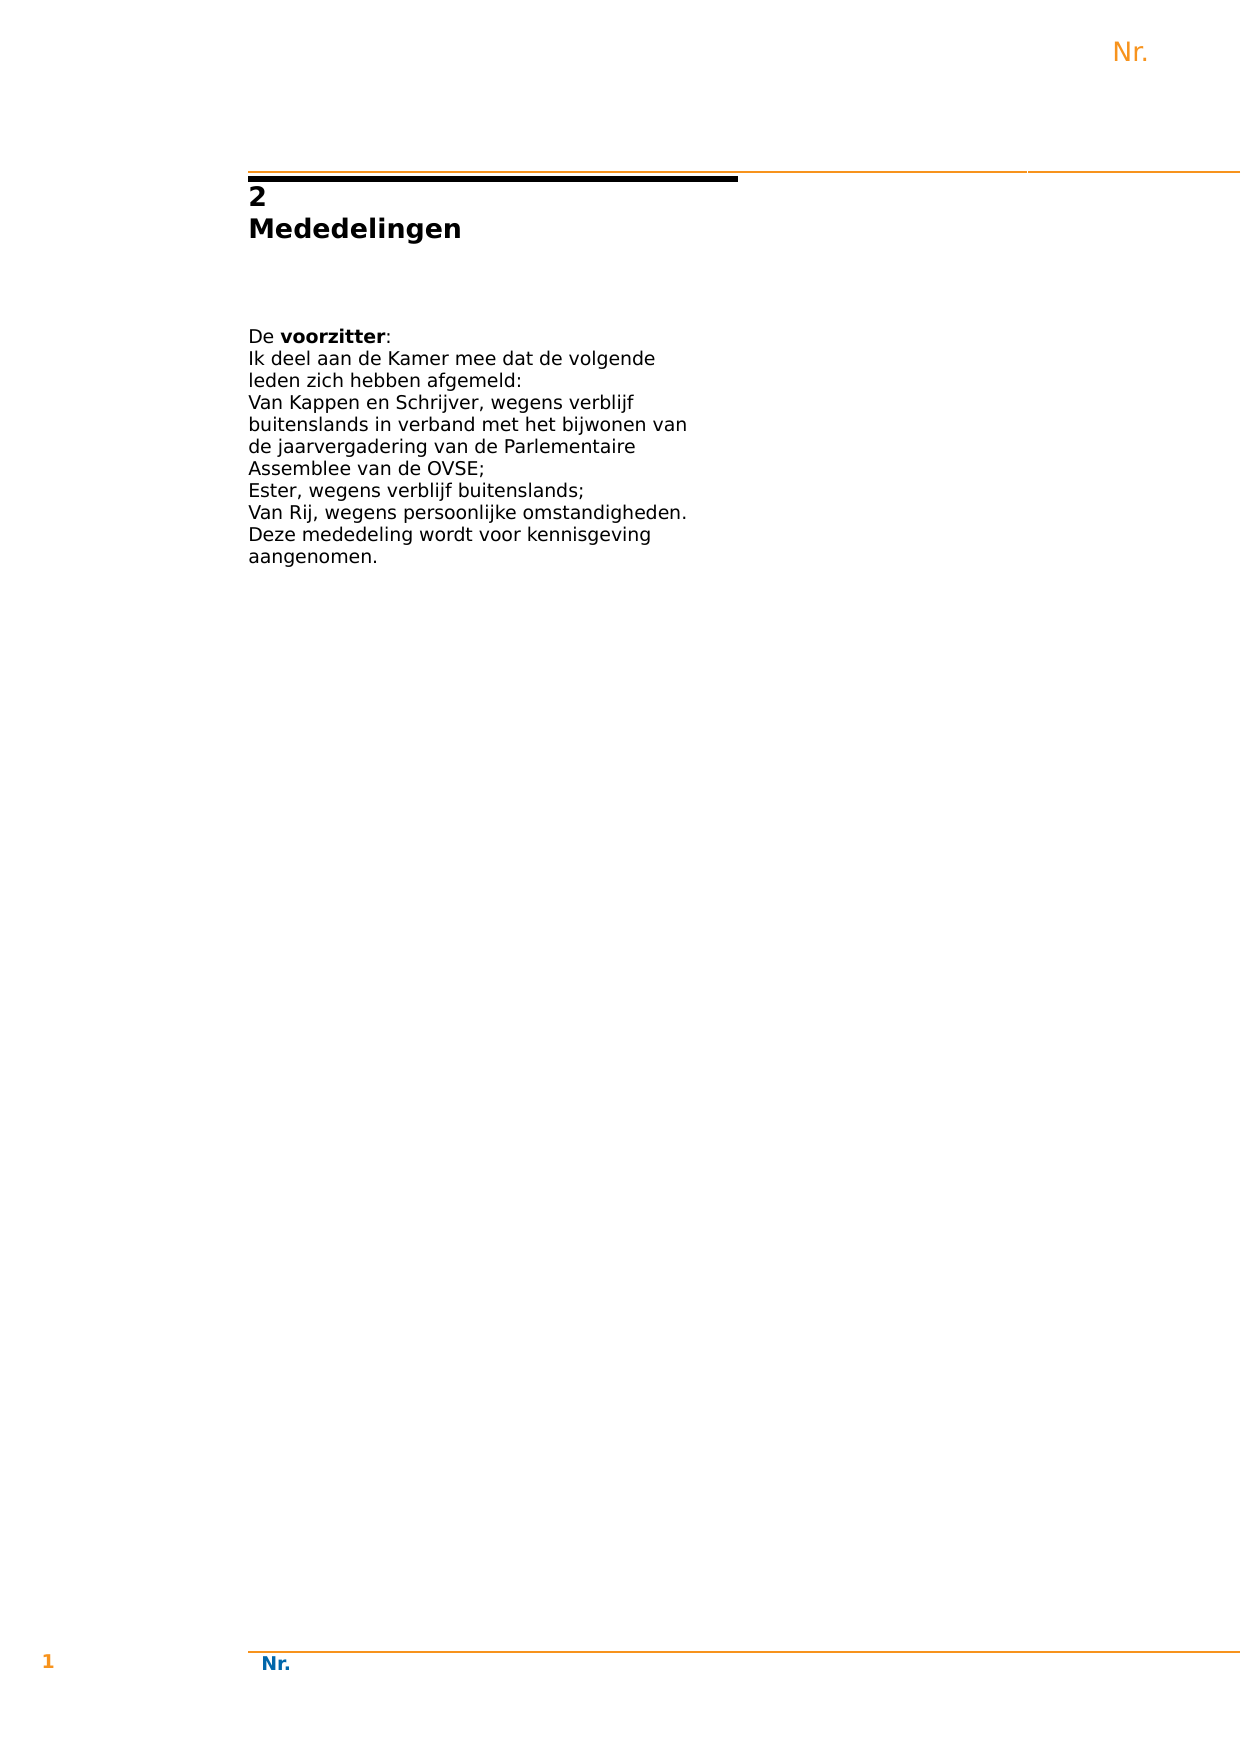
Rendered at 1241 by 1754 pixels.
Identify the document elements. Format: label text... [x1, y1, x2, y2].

text Deze mededeling wordt voor kennisgeving aangenomen. [248, 524, 691, 568]
text De voorzitter: [248, 326, 691, 348]
title 2 Mededelingen [248, 182, 691, 244]
text Van Kappen en Schrijver, wegens verblijf buitenslands in verband met het bijwonen van de jaarvergadering van de Parlementaire Assemblee van de OVSE; [248, 392, 691, 480]
text Ik deel aan de Kamer mee dat de volgende leden zich hebben afgemeld: [248, 348, 691, 392]
text Ester, wegens verblijf buitenslands; [248, 480, 691, 502]
text Van Rij, wegens persoonlijke omstandigheden. [248, 502, 691, 524]
